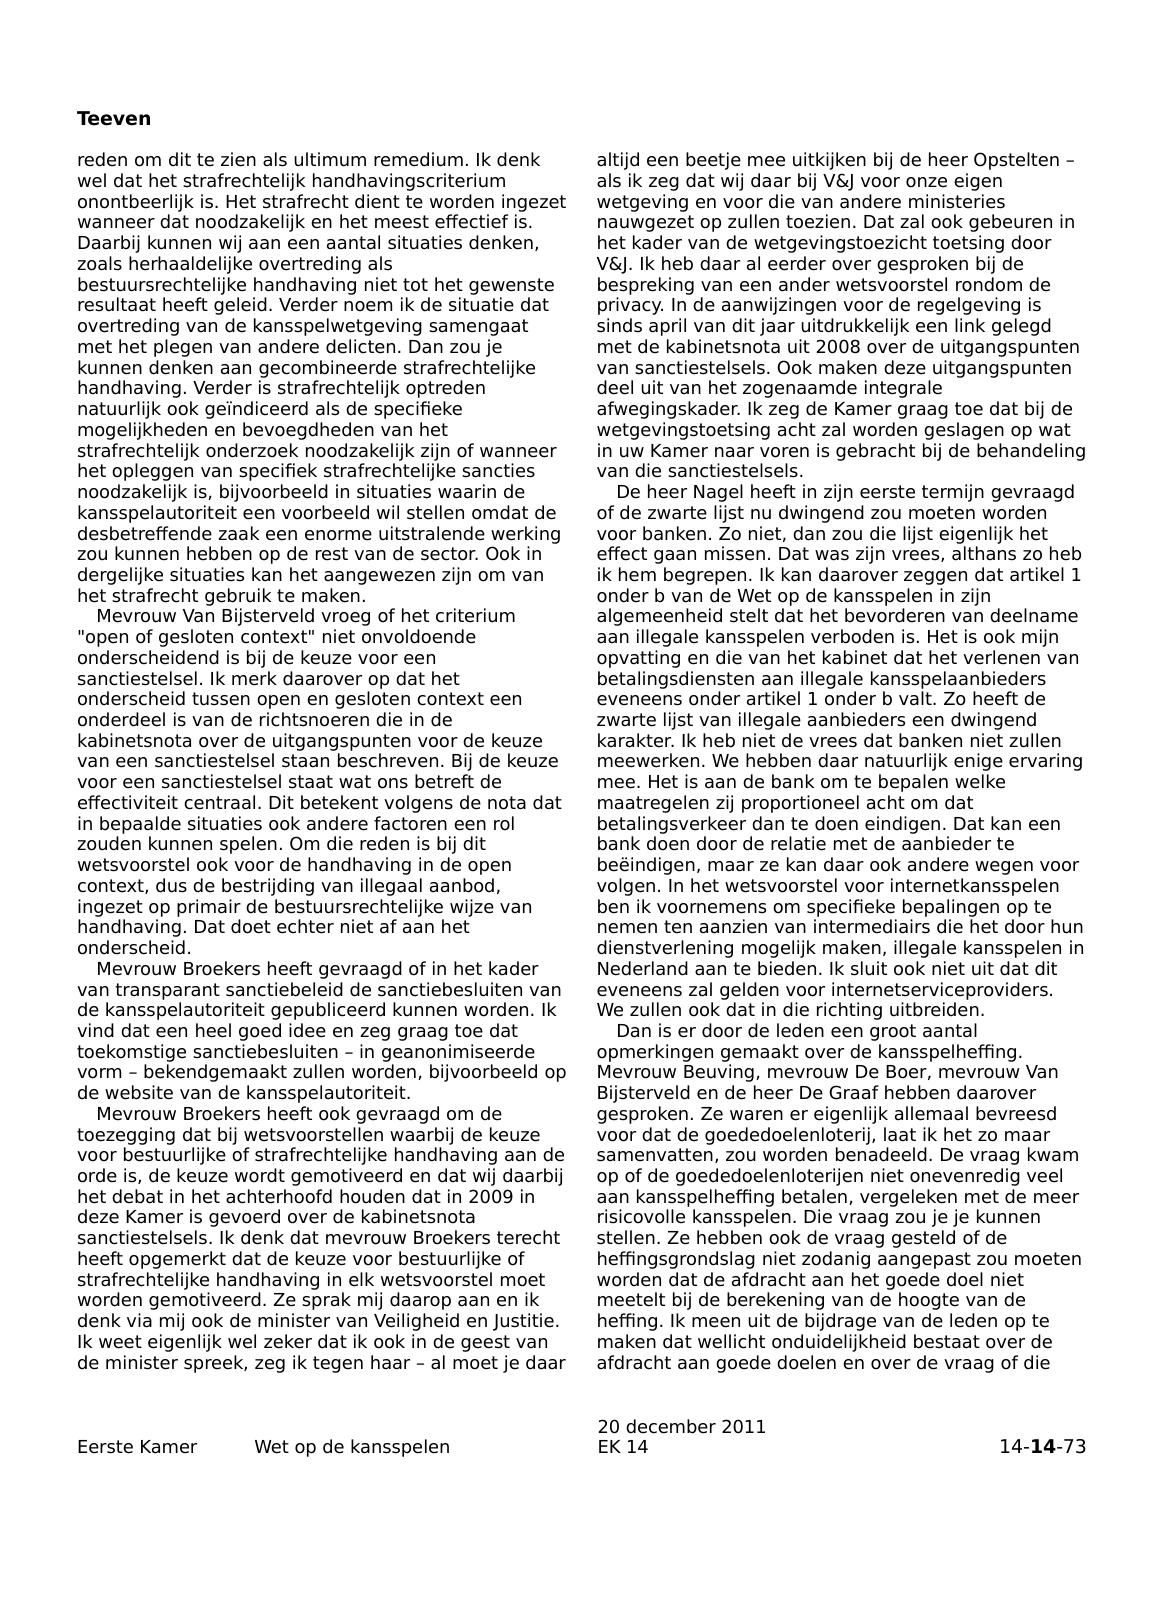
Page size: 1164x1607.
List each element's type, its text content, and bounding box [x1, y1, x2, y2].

text Mevrouw Van Bijsterveld vroeg of het criterium "open of gesloten context" niet onvoldoende onderscheidend is bij de keuze voor een sanctiestelsel. Ik merk daarover op dat het onderscheid tussen open en gesloten context een onderdeel is van de richtsnoeren die in de kabinetsnota over de uitgangspunten voor de keuze van een sanctiestelsel staan beschreven. Bij de keuze voor een sanctiestelsel staat wat ons betreft de effectiviteit centraal. Dit betekent volgens de nota dat in bepaalde situaties ook andere factoren een rol zouden kunnen spelen. Om die reden is bij dit wetsvoorstel ook voor de handhaving in de open context, dus de bestrijding van illegaal aanbod, ingezet op primair de bestuursrechtelijke wijze van handhaving. Dat doet echter niet af aan het onderscheid. [77, 606, 567, 959]
text Dan is er door de leden een groot aantal opmerkingen gemaakt over de kansspelheffing. Mevrouw Beuving, mevrouw De Boer, mevrouw Van Bijsterveld en de heer De Graaf hebben daarover gesproken. Ze waren er eigenlijk allemaal bevreesd voor dat de goededoelenloterij, laat ik het zo maar samenvatten, zou worden benadeeld. De vraag kwam op of de goededoelenloterijen niet onevenredig veel aan kansspelheffing betalen, vergeleken met de meer risicovolle kansspelen. Die vraag zou je je kunnen stellen. Ze hebben ook de vraag gesteld of de heffingsgrondslag niet zodanig aangepast zou moeten worden dat de afdracht aan het goede doel niet meetelt bij de berekening van de hoogte van de heffing. Ik meen uit de bijdrage van de leden op te maken dat wellicht onduidelijkheid bestaat over de afdracht aan goede doelen en over de vraag of die [596, 1021, 1087, 1373]
text altijd een beetje mee uitkijken bij de heer Opstelten – als ik zeg dat wij daar bij V&J voor onze eigen wetgeving en voor die van andere ministeries nauwgezet op zullen toezien. Dat zal ook gebeuren in het kader van de wetgevingstoezicht toetsing door V&J. Ik heb daar al eerder over gesproken bij de bespreking van een ander wetsvoorstel rondom de privacy. In de aanwijzingen voor de regelgeving is sinds april van dit jaar uitdrukkelijk een link gelegd met de kabinetsnota uit 2008 over de uitgangspunten van sanctiestelsels. Ook maken deze uitgangspunten deel uit van het zogenaamde integrale afwegingskader. Ik zeg de Kamer graag toe dat bij de wetgevingstoetsing acht zal worden geslagen op wat in uw Kamer naar voren is gebracht bij de behandeling van die sanctiestelsels. [596, 150, 1087, 482]
text Mevrouw Broekers heeft gevraagd of in het kader van transparant sanctiebeleid de sanctiebesluiten van de kansspelautoriteit gepubliceerd kunnen worden. Ik vind dat een heel goed idee en zeg graag toe dat toekomstige sanctiebesluiten – in geanonimiseerde vorm – bekendgemaakt zullen worden, bijvoorbeeld op de website van de kansspelautoriteit. [77, 959, 567, 1104]
text reden om dit te zien als ultimum remedium. Ik denk wel dat het strafrechtelijk handhavingscriterium onontbeerlijk is. Het strafrecht dient te worden ingezet wanneer dat noodzakelijk en het meest effectief is. Daarbij kunnen wij aan een aantal situaties denken, zoals herhaaldelijke overtreding als bestuursrechtelijke handhaving niet tot het gewenste resultaat heeft geleid. Verder noem ik de situatie dat overtreding van de kansspelwetgeving samengaat met het plegen van andere delicten. Dan zou je kunnen denken aan gecombineerde strafrechtelijke handhaving. Verder is strafrechtelijk optreden natuurlijk ook geïndiceerd als de specifieke mogelijkheden en bevoegdheden van het strafrechtelijk onderzoek noodzakelijk zijn of wanneer het opleggen van specifiek strafrechtelijke sancties noodzakelijk is, bijvoorbeeld in situaties waarin de kansspelautoriteit een voorbeeld wil stellen omdat de desbetreffende zaak een enorme uitstralende werking zou kunnen hebben op de rest van de sector. Ook in dergelijke situaties kan het aangewezen zijn om van het strafrecht gebruik te maken. [77, 150, 567, 606]
text De heer Nagel heeft in zijn eerste termijn gevraagd of de zwarte lijst nu dwingend zou moeten worden voor banken. Zo niet, dan zou die lijst eigenlijk het effect gaan missen. Dat was zijn vrees, althans zo heb ik hem begrepen. Ik kan daarover zeggen dat artikel 1 onder b van de Wet op de kansspelen in zijn algemeenheid stelt dat het bevorderen van deelname aan illegale kansspelen verboden is. Het is ook mijn opvatting en die van het kabinet dat het verlenen van betalingsdiensten aan illegale kansspelaanbieders eveneens onder artikel 1 onder b valt. Zo heeft de zwarte lijst van illegale aanbieders een dwingend karakter. Ik heb niet de vrees dat banken niet zullen meewerken. We hebben daar natuurlijk enige ervaring mee. Het is aan de bank om te bepalen welke maatregelen zij proportioneel acht om dat betalingsverkeer dan te doen eindigen. Dat kan een bank doen door de relatie met de aanbieder te beëindigen, maar ze kan daar ook andere wegen voor volgen. In het wetsvoorstel voor internetkansspelen ben ik voornemens om specifieke bepalingen op te nemen ten aanzien van intermediairs die het door hun dienstverlening mogelijk maken, illegale kansspelen in Nederland aan te bieden. Ik sluit ook niet uit dat dit eveneens zal gelden voor internetserviceproviders. We zullen ook dat in die richting uitbreiden. [596, 482, 1087, 1021]
text Mevrouw Broekers heeft ook gevraagd om de toezegging dat bij wetsvoorstellen waarbij de keuze voor bestuurlijke of strafrechtelijke handhaving aan de orde is, de keuze wordt gemotiveerd en dat wij daarbij het debat in het achterhoofd houden dat in 2009 in deze Kamer is gevoerd over de kabinetsnota sanctiestelsels. Ik denk dat mevrouw Broekers terecht heeft opgemerkt dat de keuze voor bestuurlijke of strafrechtelijke handhaving in elk wetsvoorstel moet worden gemotiveerd. Ze sprak mij daarop aan en ik denk via mij ook de minister van Veiligheid en Justitie. Ik weet eigenlijk wel zeker dat ik ook in de geest van de minister spreek, zeg ik tegen haar – al moet je daar [77, 1104, 567, 1373]
